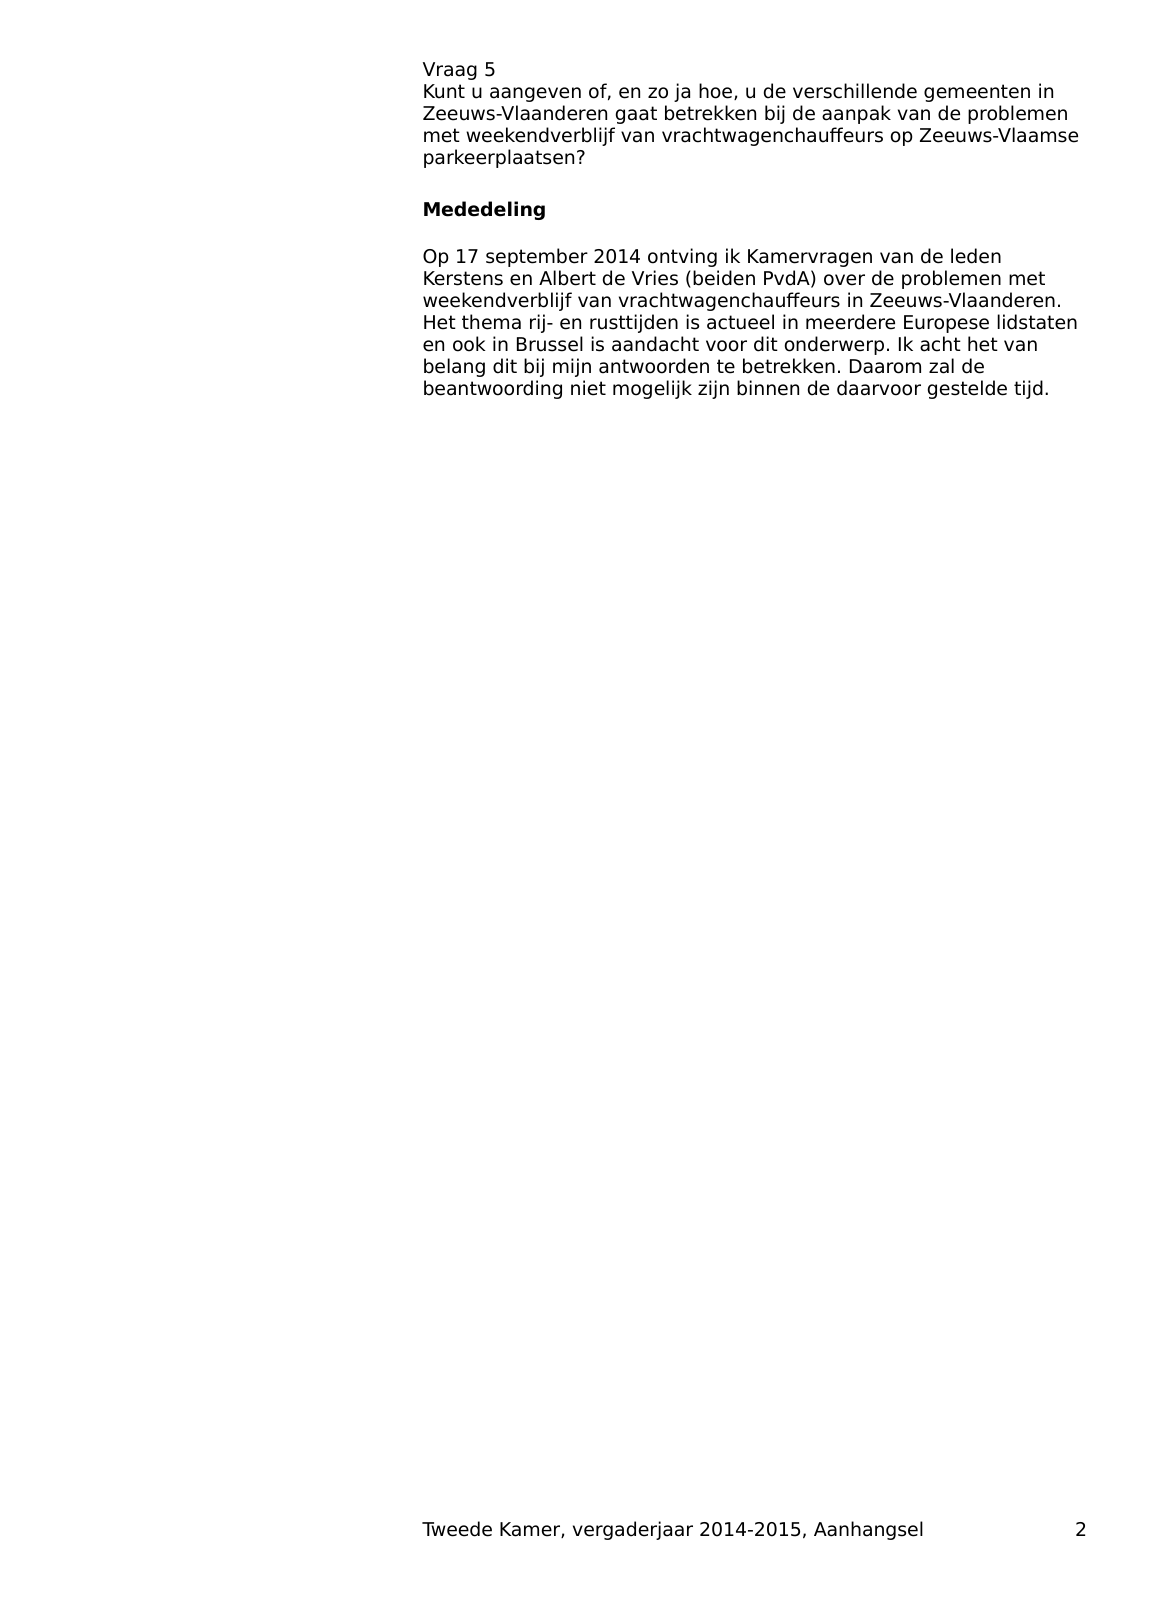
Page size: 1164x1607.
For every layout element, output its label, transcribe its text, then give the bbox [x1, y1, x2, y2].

text Vraag 5 [422, 59, 1087, 81]
text Op 17 september 2014 ontving ik Kamervragen van de leden Kerstens en Albert de Vries (beiden PvdA) over de problemen met weekendverblijf van vrachtwagenchauffeurs in Zeeuws-Vlaanderen. Het thema rij- en rusttijden is actueel in meerdere Europese lidstaten en ook in Brussel is aandacht voor dit onderwerp. Ik acht het van belang dit bij mijn antwoorden te betrekken. Daarom zal de beantwoording niet mogelijk zijn binnen de daarvoor gestelde tijd. [422, 246, 1087, 400]
subtitle Mededeling [422, 199, 1087, 221]
text Kunt u aangeven of, en zo ja hoe, u de verschillende gemeenten in Zeeuws-Vlaanderen gaat betrekken bij de aanpak van de problemen met weekendverblijf van vrachtwagenchauffeurs op Zeeuws-Vlaamse parkeerplaatsen? [422, 81, 1087, 169]
